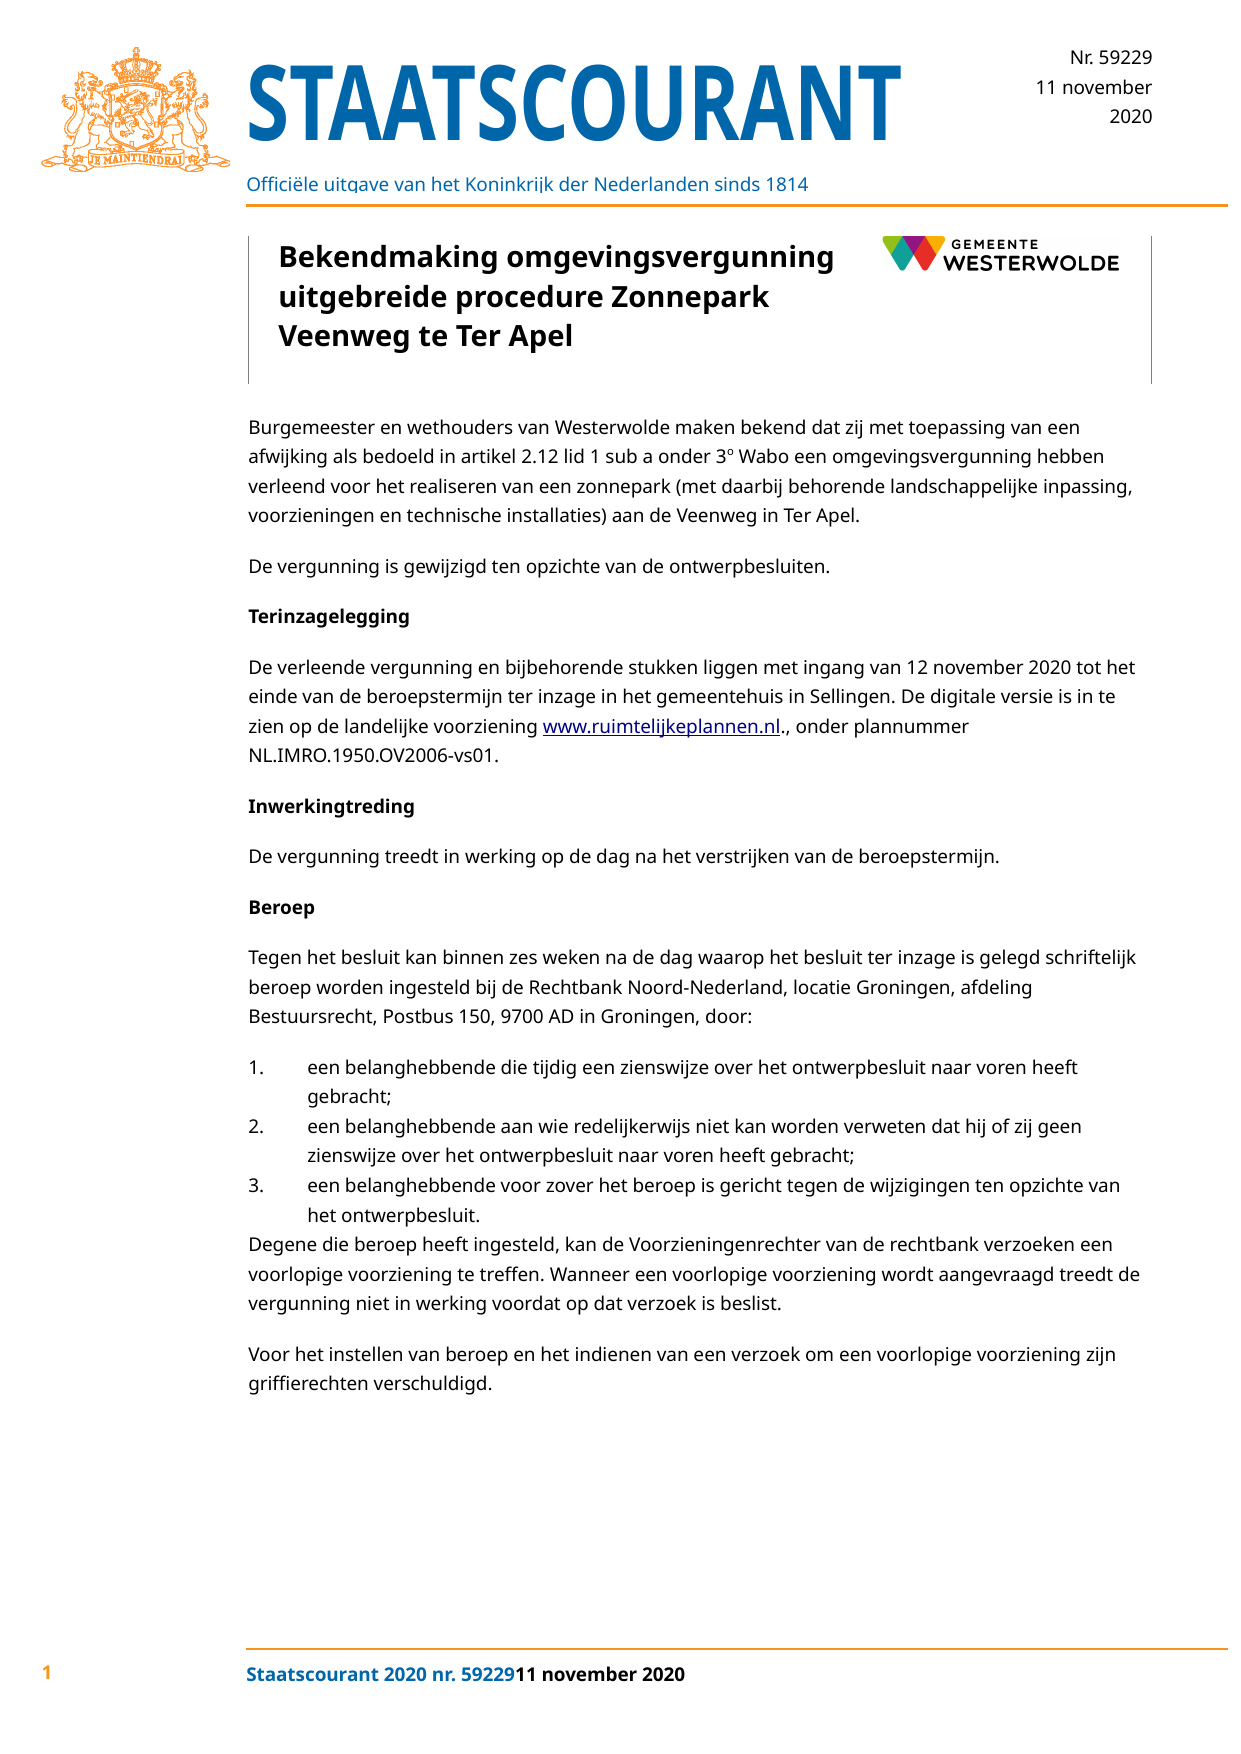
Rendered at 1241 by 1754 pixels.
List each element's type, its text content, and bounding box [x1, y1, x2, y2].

picture [882, 236, 1119, 271]
text Voor het instellen van beroep en het indienen van een verzoek om een voorlopige voorziening zijn griffierechten verschuldigd. [248, 1341, 1152, 1396]
text Beroep [248, 894, 1152, 920]
text Terinzagelegging [248, 603, 1152, 629]
text De vergunning is gewijzigd ten opzichte van de ontwerpbesluiten. [248, 553, 1152, 579]
picture [41, 47, 231, 172]
text Inwerkingtreding [248, 793, 1152, 819]
text Degene die beroep heeft ingesteld, kan de Voorzieningenrechter van de rechtbank verzoeken een voorlopige voorziening te treffen. Wanneer een voorlopige voorziening wordt aangevraagd treedt de vergunning niet in werking voordat op dat verzoek is beslist. [248, 1231, 1152, 1316]
table_header [850, 236, 1151, 384]
text De verleende vergunning en bijbehorende stukken liggen met ingang van 12 november 2020 tot het einde van de beroepstermijn ter inzage in het gemeentehuis in Sellingen. De digitale versie is in te zien op de landelijke voorziening www.ruimtelijkeplannen.nl., onder plannummer NL.IMRO.1950.OV2006-vs01. [248, 654, 1152, 768]
list een belanghebbende aan wie redelijkerwijs niet kan worden verweten dat hij of zij geen zienswijze over het ontwerpbesluit naar voren heeft gebracht; [248, 1113, 1152, 1168]
list een belanghebbende die tijdig een zienswijze over het ontwerpbesluit naar voren heeft gebracht; [248, 1054, 1152, 1109]
table_header Bekendmaking omgevingsvergunning uitgebreide procedure Zonnepark Veenweg te Ter Apel [249, 236, 850, 384]
text De vergunning treedt in werking op de dag na het verstrijken van de beroepstermijn. [248, 843, 1152, 869]
text Burgemeester en wethouders van Westerwolde maken bekend dat zij met toepassing van een afwijking als bedoeld in artikel 2.12 lid 1 sub a onder 3o Wabo een omgevingsvergunning hebben verleend voor het realiseren van een zonnepark (met daarbij behorende landschappelijke inpassing, voorzieningen en technische installaties) aan de Veenweg in Ter Apel. [248, 414, 1152, 528]
text Tegen het besluit kan binnen zes weken na de dag waarop het besluit ter inzage is gelegd schriftelijk beroep worden ingesteld bij de Rechtbank Noord-Nederland, locatie Groningen, afdeling Bestuursrecht, Postbus 150, 9700 AD in Groningen, door: [248, 944, 1152, 1029]
list een belanghebbende voor zover het beroep is gericht tegen de wijzigingen ten opzichte van het ontwerpbesluit. [248, 1172, 1152, 1228]
